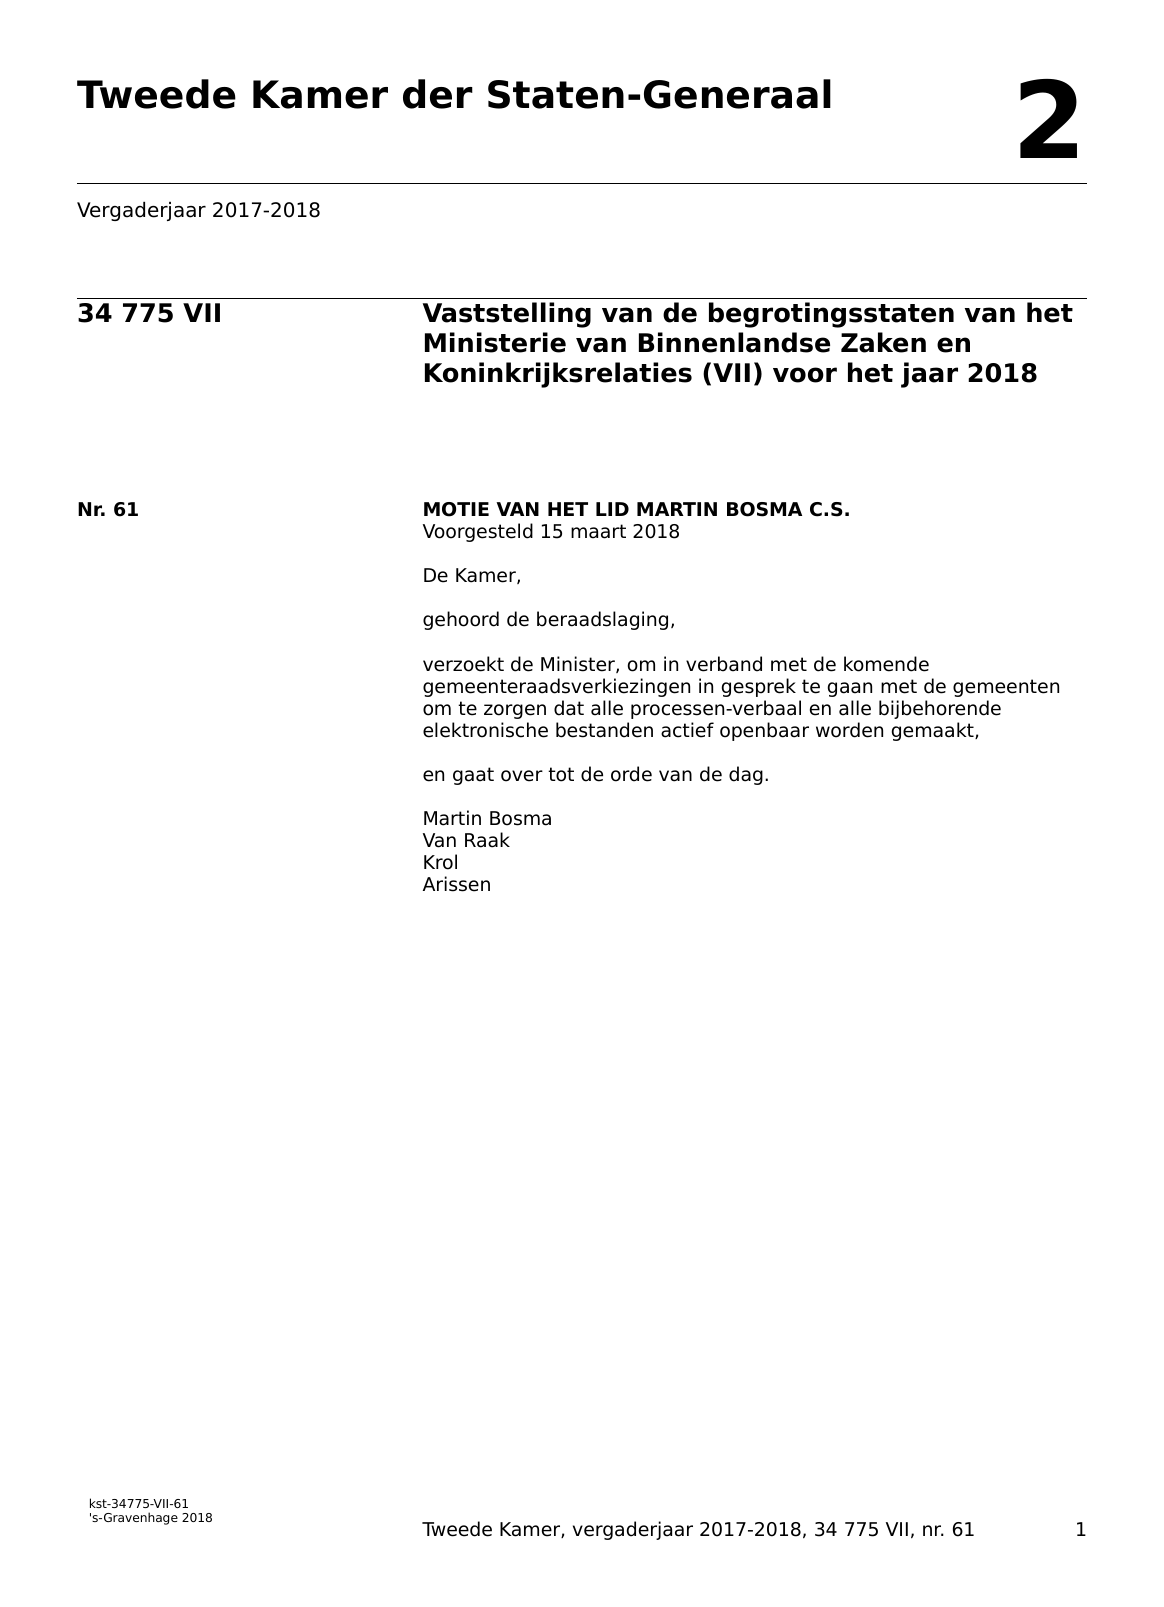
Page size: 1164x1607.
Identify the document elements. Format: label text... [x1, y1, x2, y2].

text verzoekt de Minister, om in verband met de komende gemeenteraadsverkiezingen in gesprek te gaan met de gemeenten om te zorgen dat alle processen-verbaal en alle bijbehorende elektronische bestanden actief openbaar worden gemaakt, [422, 653, 1087, 741]
text Martin Bosma [422, 808, 1087, 830]
text en gaat over tot de orde van de dag. [422, 764, 1087, 786]
text gehoord de beraadslaging, [422, 609, 1087, 631]
text kst-34775-VII-61 [88, 1497, 323, 1511]
table_header Tweede Kamer der Staten-Generaal [77, 59, 886, 183]
text Krol [422, 852, 1087, 874]
text Arissen [422, 874, 1087, 896]
text 's-Gravenhage 2018 [88, 1511, 323, 1525]
table_header 2 [886, 59, 1087, 183]
text Voorgesteld 15 maart 2018 [422, 521, 1087, 543]
text De Kamer, [422, 565, 1087, 587]
table_cell Vergaderjaar 2017-2018 [77, 184, 1087, 298]
text Van Raak [422, 830, 1087, 852]
subtitle Nr. 61 MOTIE VAN HET LID MARTIN BOSMA C.S. [77, 499, 1087, 521]
subtitle 34 775 VII Vaststelling van de begrotingsstaten van het Ministerie van Binnenlandse Zaken en Koninkrijksrelaties (VII) voor het jaar 2018 [77, 299, 1087, 388]
